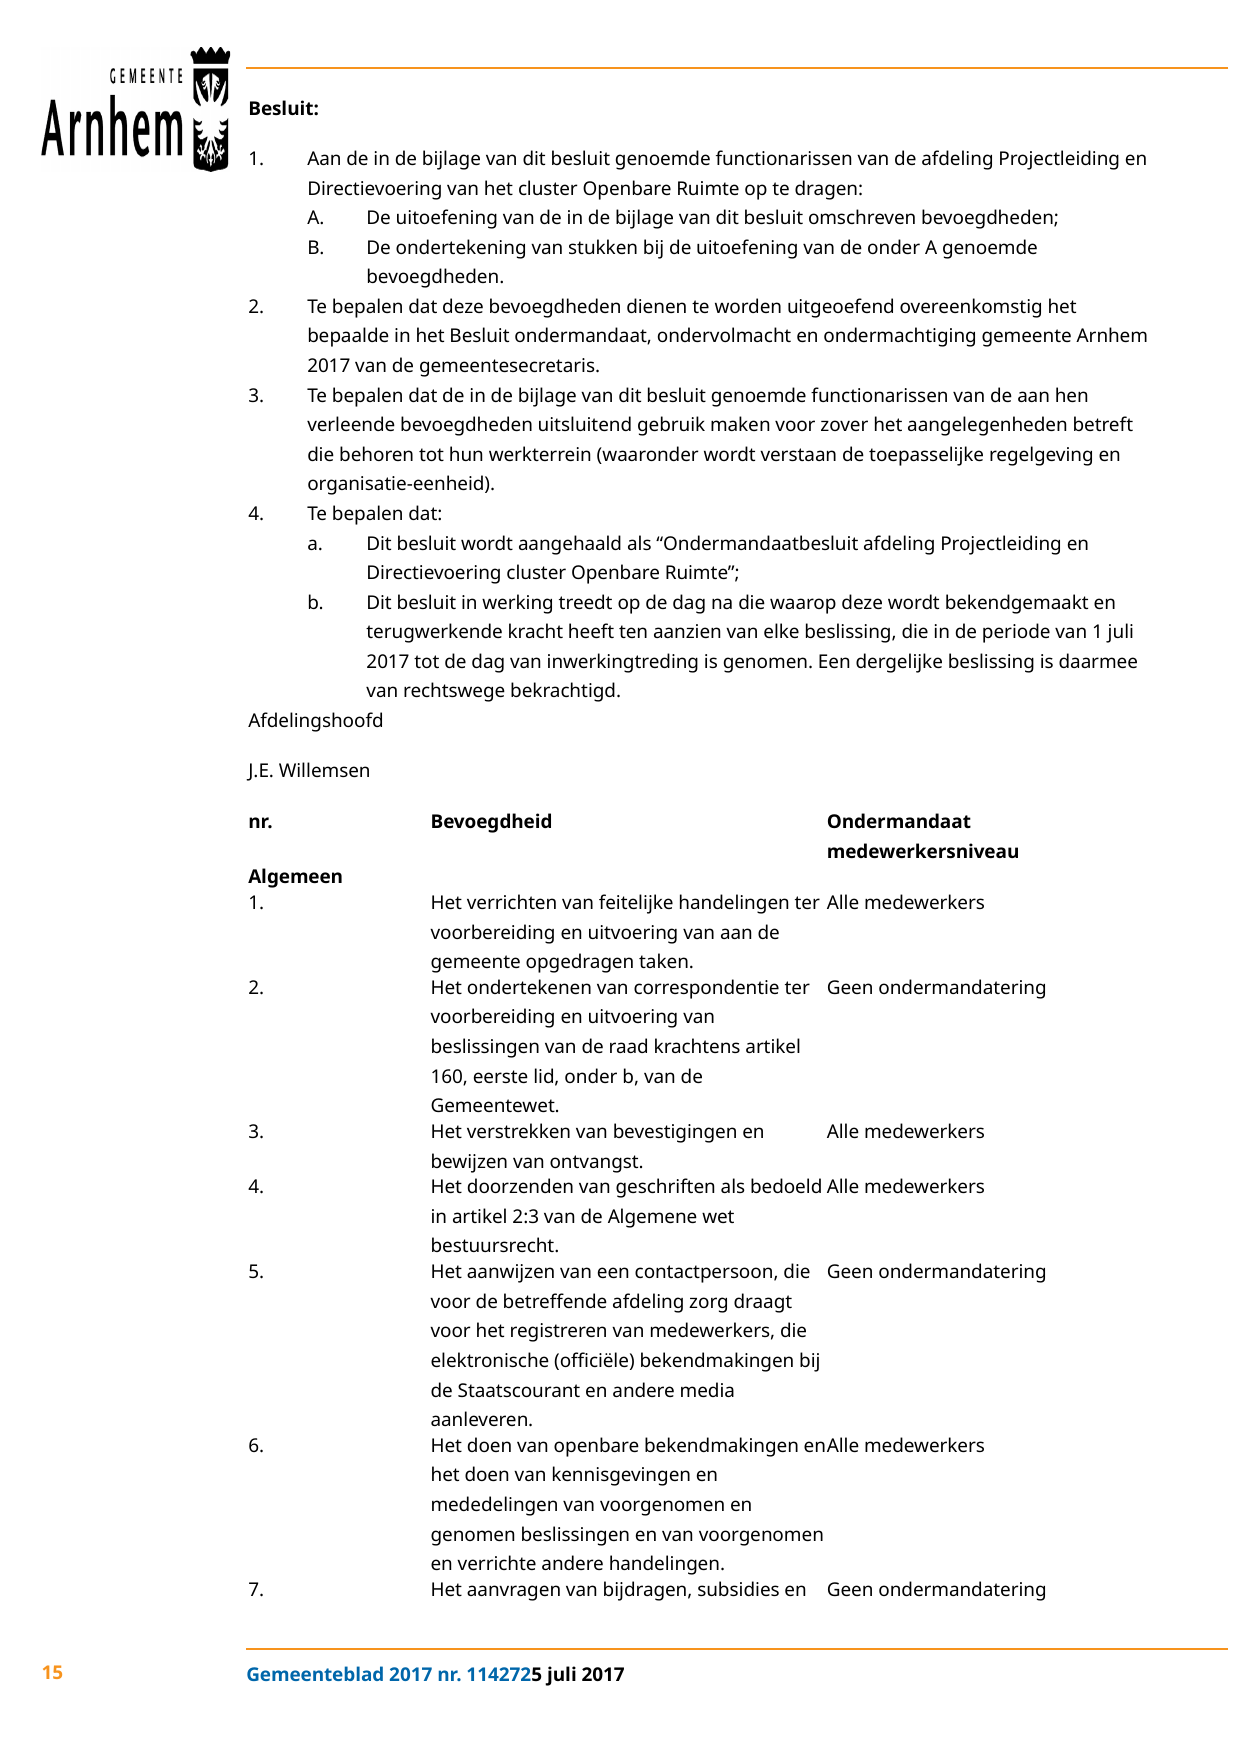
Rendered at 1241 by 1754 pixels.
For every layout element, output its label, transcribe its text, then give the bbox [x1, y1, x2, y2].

table_header nr. [248, 808, 430, 863]
table_cell Het aanwijzen van een contactpersoon, die voor de betreffende afdeling zorg draagt voor het registreren van medewerkers, die elektronische (officiële) bekendmakingen bij de Staatscourant en andere media aanleveren. [430, 1259, 827, 1432]
table_cell Het doorzenden van geschriften als bedoeld in artikel 2:3 van de Algemene wet bestuursrecht. [430, 1174, 827, 1258]
table_cell Algemeen [248, 864, 1152, 889]
text J.E. Willemsen [248, 758, 1152, 783]
table_cell Alle medewerkers [827, 1118, 1152, 1173]
table_cell 5. [248, 1259, 430, 1432]
table_cell Alle medewerkers [827, 1174, 1152, 1258]
table_cell Alle medewerkers [827, 1432, 1152, 1576]
table_cell 3. [248, 1118, 430, 1173]
table_cell Geen ondermandatering [827, 1576, 1152, 1602]
table_cell Alle medewerkers [827, 889, 1152, 974]
list De ondertekening van stukken bij de uitoefening van de onder A genoemde bevoegdheden. [307, 234, 1152, 289]
table_cell Geen ondermandatering [827, 974, 1152, 1118]
list Dit besluit wordt aangehaald als “Ondermandaatbesluit afdeling Projectleiding en Directievoering cluster Openbare Ruimte”; [307, 530, 1152, 585]
table_cell 4. [248, 1174, 430, 1258]
text Afdelingshoofd [248, 707, 1152, 733]
table_cell 7. [248, 1576, 430, 1602]
list Te bepalen dat: [248, 500, 1152, 526]
list De uitoefening van de in de bijlage van dit besluit omschreven bevoegdheden; [307, 204, 1152, 230]
table_cell Het aanvragen van bijdragen, subsidies en [430, 1576, 827, 1602]
text Besluit: [248, 95, 1152, 121]
table_cell 6. [248, 1432, 430, 1576]
list Te bepalen dat deze bevoegdheden dienen te worden uitgeoefend overeenkomstig het bepaalde in het Besluit ondermandaat, ondervolmacht en ondermachtiging gemeente Arnhem 2017 van de gemeentesecretaris. [248, 293, 1152, 378]
table_cell Het verrichten van feitelijke handelingen ter voorbereiding en uitvoering van aan de gemeente opgedragen taken. [430, 889, 827, 974]
picture [41, 47, 231, 172]
table_cell Het verstrekken van bevestigingen en bewijzen van ontvangst. [430, 1118, 827, 1173]
table_cell 1. [248, 889, 430, 974]
list Te bepalen dat de in de bijlage van dit besluit genoemde functionarissen van de aan hen verleende bevoegdheden uitsluitend gebruik maken voor zover het aangelegenheden betreft die behoren tot hun werkterrein (waaronder wordt verstaan de toepasselijke regelgeving en organisatie-eenheid). [248, 382, 1152, 496]
table_header Bevoegdheid [430, 808, 827, 863]
list Dit besluit in werking treedt op de dag na die waarop deze wordt bekendgemaakt en terugwerkende kracht heeft ten aanzien van elke beslissing, die in de periode van 1 juli 2017 tot de dag van inwerkingtreding is genomen. Een dergelijke beslissing is daarmee van rechtswege bekrachtigd. [307, 589, 1152, 703]
table_header Ondermandaat medewerkersniveau [827, 808, 1152, 863]
table_cell Geen ondermandatering [827, 1259, 1152, 1432]
list Aan de in de bijlage van dit besluit genoemde functionarissen van de afdeling Projectleiding en Directievoering van het cluster Openbare Ruimte op te dragen: [248, 145, 1152, 201]
table_cell Het doen van openbare bekendmakingen en het doen van kennisgevingen en mededelingen van voorgenomen en genomen beslissingen en van voorgenomen en verrichte andere handelingen. [430, 1432, 827, 1576]
table_cell 2. [248, 974, 430, 1118]
table_cell Het ondertekenen van correspondentie ter voorbereiding en uitvoering van beslissingen van de raad krachtens artikel 160, eerste lid, onder b, van de Gemeentewet. [430, 974, 827, 1118]
